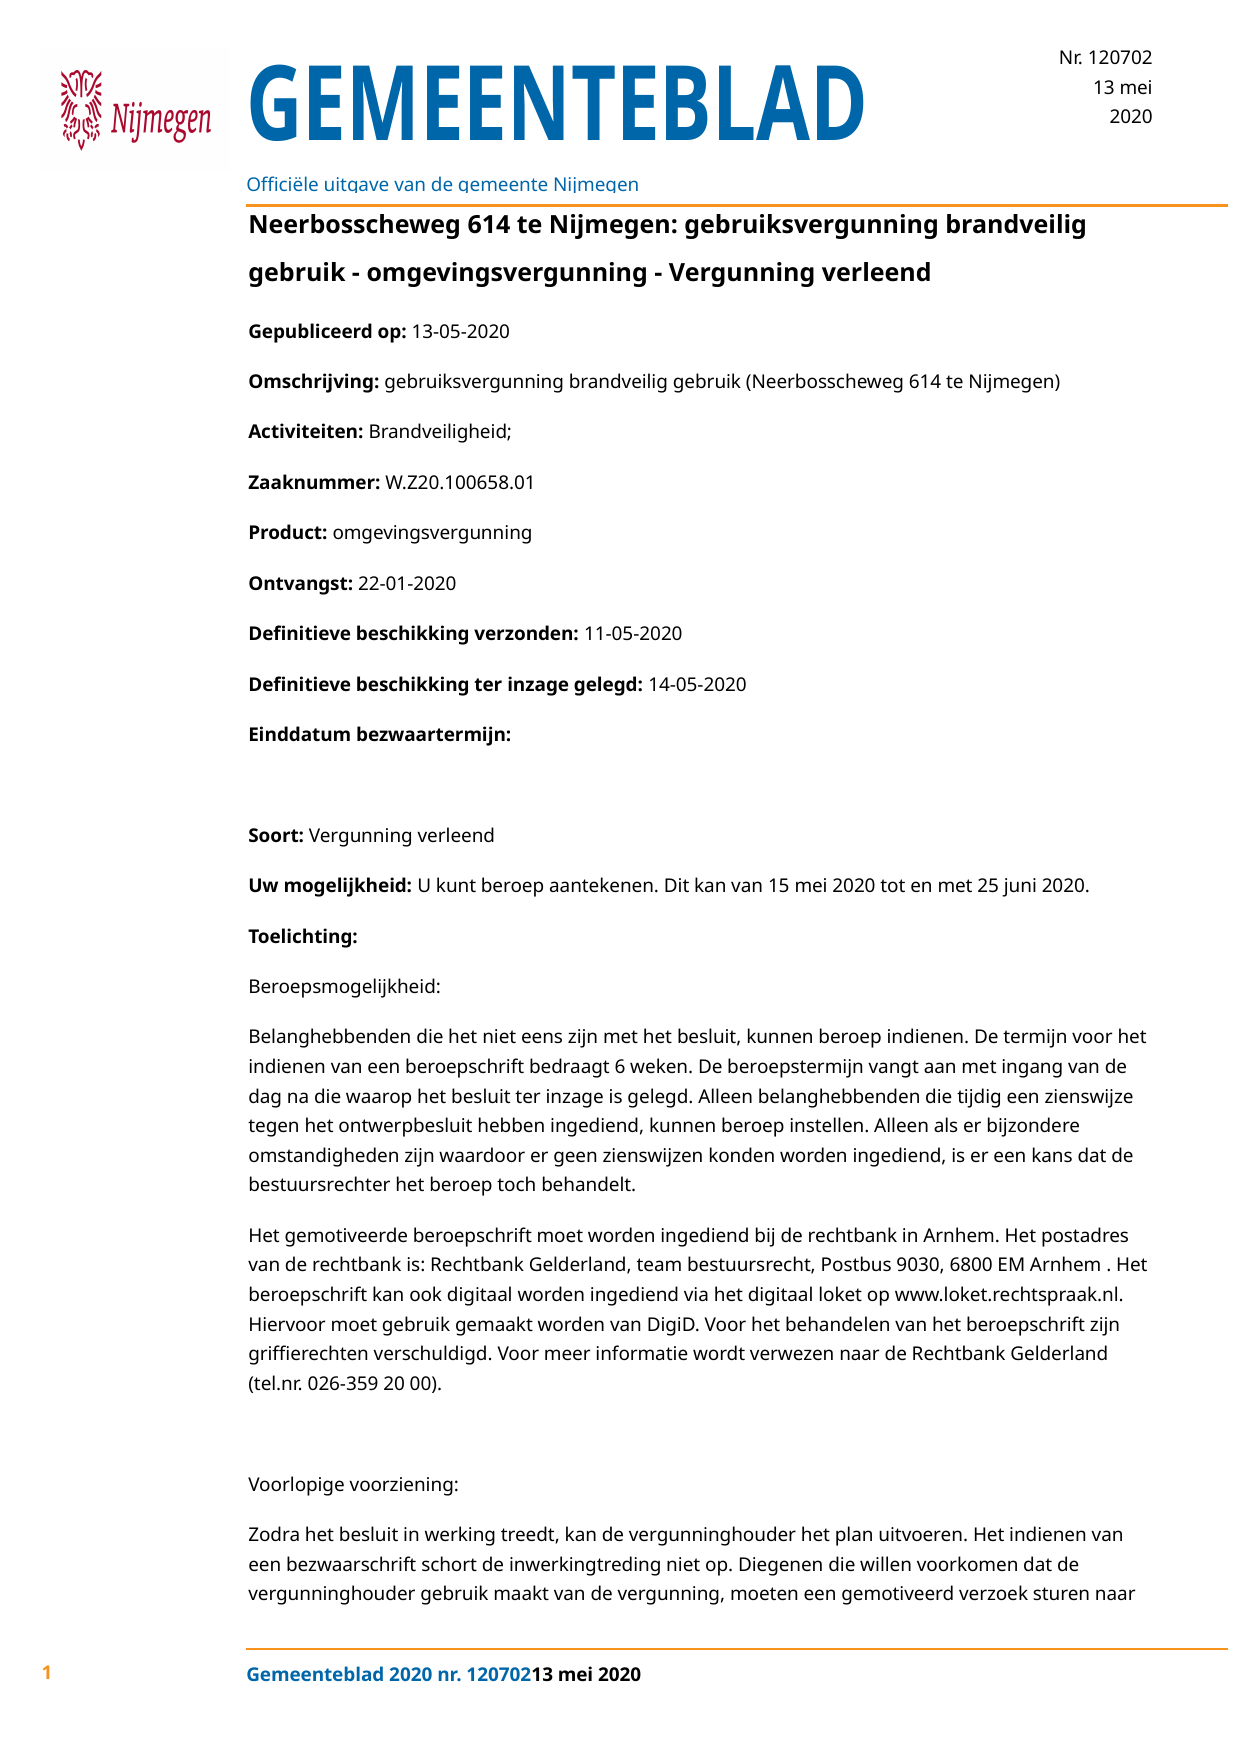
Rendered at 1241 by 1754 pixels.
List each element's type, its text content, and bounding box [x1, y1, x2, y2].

text Toelichting: [248, 923, 1152, 949]
text Definitieve beschikking ter inzage gelegd: 14-05-2020 [248, 671, 1152, 697]
text Het gemotiveerde beroepschrift moet worden ingediend bij de rechtbank in Arnhem. Het postadres van de rechtbank is: Rechtbank Gelderland, team bestuursrecht, Postbus 9030, 6800 EM Arnhem . Het beroepschrift kan ook digitaal worden ingediend via het digitaal loket op www.loket.rechtspraak.nl. Hiervoor moet gebruik gemaakt worden van DigiD. Voor het behandelen van het beroepschrift zijn griffierechten verschuldigd. Voor meer informatie wordt verwezen naar de Rechtbank Gelderland (tel.nr. 026-359 20 00). [248, 1222, 1152, 1396]
text Product: omgevingsvergunning [248, 519, 1152, 545]
text Ontvangst: 22-01-2020 [248, 570, 1152, 596]
text Omschrijving: gebruiksvergunning brandveilig gebruik (Neerbosscheweg 614 te Nijmegen) [248, 368, 1152, 394]
text Voorlopige voorziening: [248, 1471, 1152, 1497]
text Belanghebbenden die het niet eens zijn met het besluit, kunnen beroep indienen. De termijn voor het indienen van een beroepschrift bedraagt 6 weken. De beroepstermijn vangt aan met ingang van de dag na die waarop het besluit ter inzage is gelegd. Alleen belanghebbenden die tijdig een zienswijze tegen het ontwerpbesluit hebben ingediend, kunnen beroep instellen. Alleen als er bijzondere omstandigheden zijn waardoor er geen zienswijzen konden worden ingediend, is er een kans dat de bestuursrechter het beroep toch behandelt. [248, 1024, 1152, 1197]
text Zodra het besluit in werking treedt, kan de vergunninghouder het plan uitvoeren. Het indienen van een bezwaarschrift schort de inwerkingtreding niet op. Diegenen die willen voorkomen dat de vergunninghouder gebruik maakt van de vergunning, moeten een gemotiveerd verzoek sturen naar [248, 1521, 1152, 1606]
text Uw mogelijkheid: U kunt beroep aantekenen. Dit kan van 15 mei 2020 tot en met 25 juni 2020. [248, 872, 1152, 898]
text Gepubliceerd op: 13-05-2020 [248, 318, 1152, 344]
text Definitieve beschikking verzonden: 11-05-2020 [248, 620, 1152, 646]
text Neerbosscheweg 614 te Nijmegen: gebruiksvergunning brandveilig gebruik - omgevingsvergunning - Vergunning verleend [248, 207, 1152, 288]
text Beroepsmogelijkheid: [248, 973, 1152, 999]
picture [41, 47, 231, 172]
text Soort: Vergunning verleend [248, 822, 1152, 848]
text Zaaknummer: W.Z20.100658.01 [248, 469, 1152, 495]
text Einddatum bezwaartermijn: [248, 721, 1152, 747]
text Activiteiten: Brandveiligheid; [248, 419, 1152, 444]
